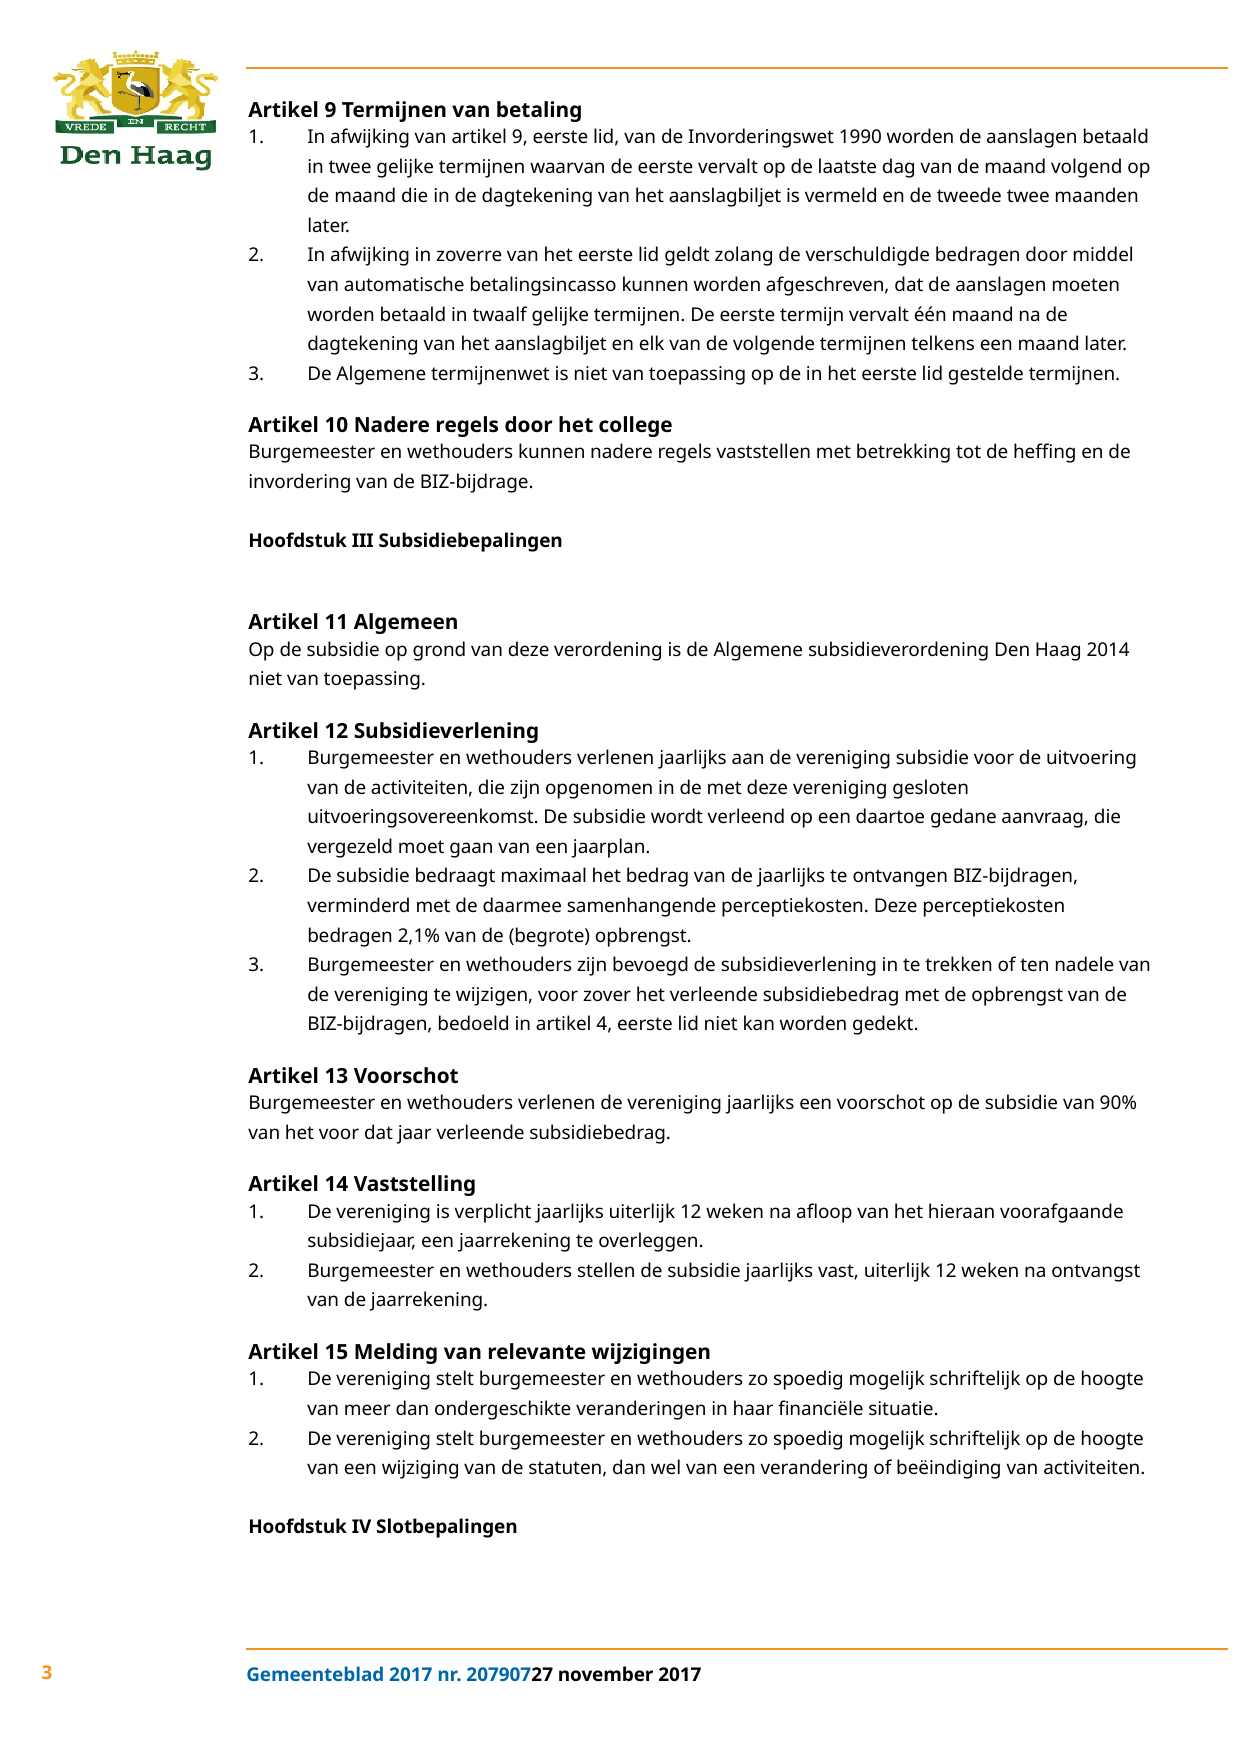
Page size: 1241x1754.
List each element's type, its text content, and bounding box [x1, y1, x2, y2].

list De vereniging is verplicht jaarlijks uiterlijk 12 weken na afloop van het hieraan voorafgaande subsidiejaar, een jaarrekening te overleggen. [248, 1198, 1152, 1253]
text Artikel 14 Vaststelling [248, 1169, 1152, 1198]
picture [41, 47, 231, 172]
list De vereniging stelt burgemeester en wethouders zo spoedig mogelijk schriftelijk op de hoogte van meer dan ondergeschikte veranderingen in haar financiële situatie. [248, 1366, 1152, 1421]
text Artikel 11 Algemeen [248, 607, 1152, 636]
list Burgemeester en wethouders verlenen jaarlijks aan de vereniging subsidie voor de uitvoering van de activiteiten, die zijn opgenomen in de met deze vereniging gesloten uitvoeringsovereenkomst. De subsidie wordt verleend op een daartoe gedane aanvraag, die vergezeld moet gaan van een jaarplan. [248, 744, 1152, 859]
list Burgemeester en wethouders zijn bevoegd de subsidieverlening in te trekken of ten nadele van de vereniging te wijzigen, voor zover het verleende subsidiebedrag met de opbrengst van de BIZ-bijdragen, bedoeld in artikel 4, eerste lid niet kan worden gedekt. [248, 951, 1152, 1036]
text Burgemeester en wethouders verlenen de vereniging jaarlijks een voorschot op de subsidie van 90% van het voor dat jaar verleende subsidiebedrag. [248, 1089, 1152, 1145]
text Burgemeester en wethouders kunnen nadere regels vaststellen met betrekking tot de heffing en de invordering van de BIZ-bijdrage. [248, 439, 1152, 494]
text Hoofdstuk III Subsidiebepalingen [248, 527, 1152, 553]
list In afwijking van artikel 9, eerste lid, van de Invorderingswet 1990 worden de aanslagen betaald in twee gelijke termijnen waarvan de eerste vervalt op de laatste dag van de maand volgend op de maand die in de dagtekening van het aanslagbiljet is vermeld en de tweede twee maanden later. [248, 123, 1152, 238]
text Artikel 13 Voorschot [248, 1061, 1152, 1089]
text Hoofdstuk IV Slotbepalingen [248, 1513, 1152, 1539]
text Artikel 10 Nadere regels door het college [248, 410, 1152, 439]
text Artikel 9 Termijnen van betaling [248, 95, 1152, 123]
list De vereniging stelt burgemeester en wethouders zo spoedig mogelijk schriftelijk op de hoogte van een wijziging van de statuten, dan wel van een verandering of beëindiging van activiteiten. [248, 1425, 1152, 1480]
list De Algemene termijnenwet is niet van toepassing op de in het eerste lid gestelde termijnen. [248, 360, 1152, 386]
list Burgemeester en wethouders stellen de subsidie jaarlijks vast, uiterlijk 12 weken na ontvangst van de jaarrekening. [248, 1257, 1152, 1312]
text Artikel 15 Melding van relevante wijzigingen [248, 1337, 1152, 1366]
list In afwijking in zoverre van het eerste lid geldt zolang de verschuldigde bedragen door middel van automatische betalingsincasso kunnen worden afgeschreven, dat de aanslagen moeten worden betaald in twaalf gelijke termijnen. De eerste termijn vervalt één maand na de dagtekening van het aanslagbiljet en elk van de volgende termijnen telkens een maand later. [248, 242, 1152, 356]
list De subsidie bedraagt maximaal het bedrag van de jaarlijks te ontvangen BIZ-bijdragen, verminderd met de daarmee samenhangende perceptiekosten. Deze perceptiekosten bedragen 2,1% van de (begrote) opbrengst. [248, 863, 1152, 948]
text Op de subsidie op grond van deze verordening is de Algemene subsidieverordening Den Haag 2014 niet van toepassing. [248, 636, 1152, 691]
text Artikel 12 Subsidieverlening [248, 716, 1152, 744]
